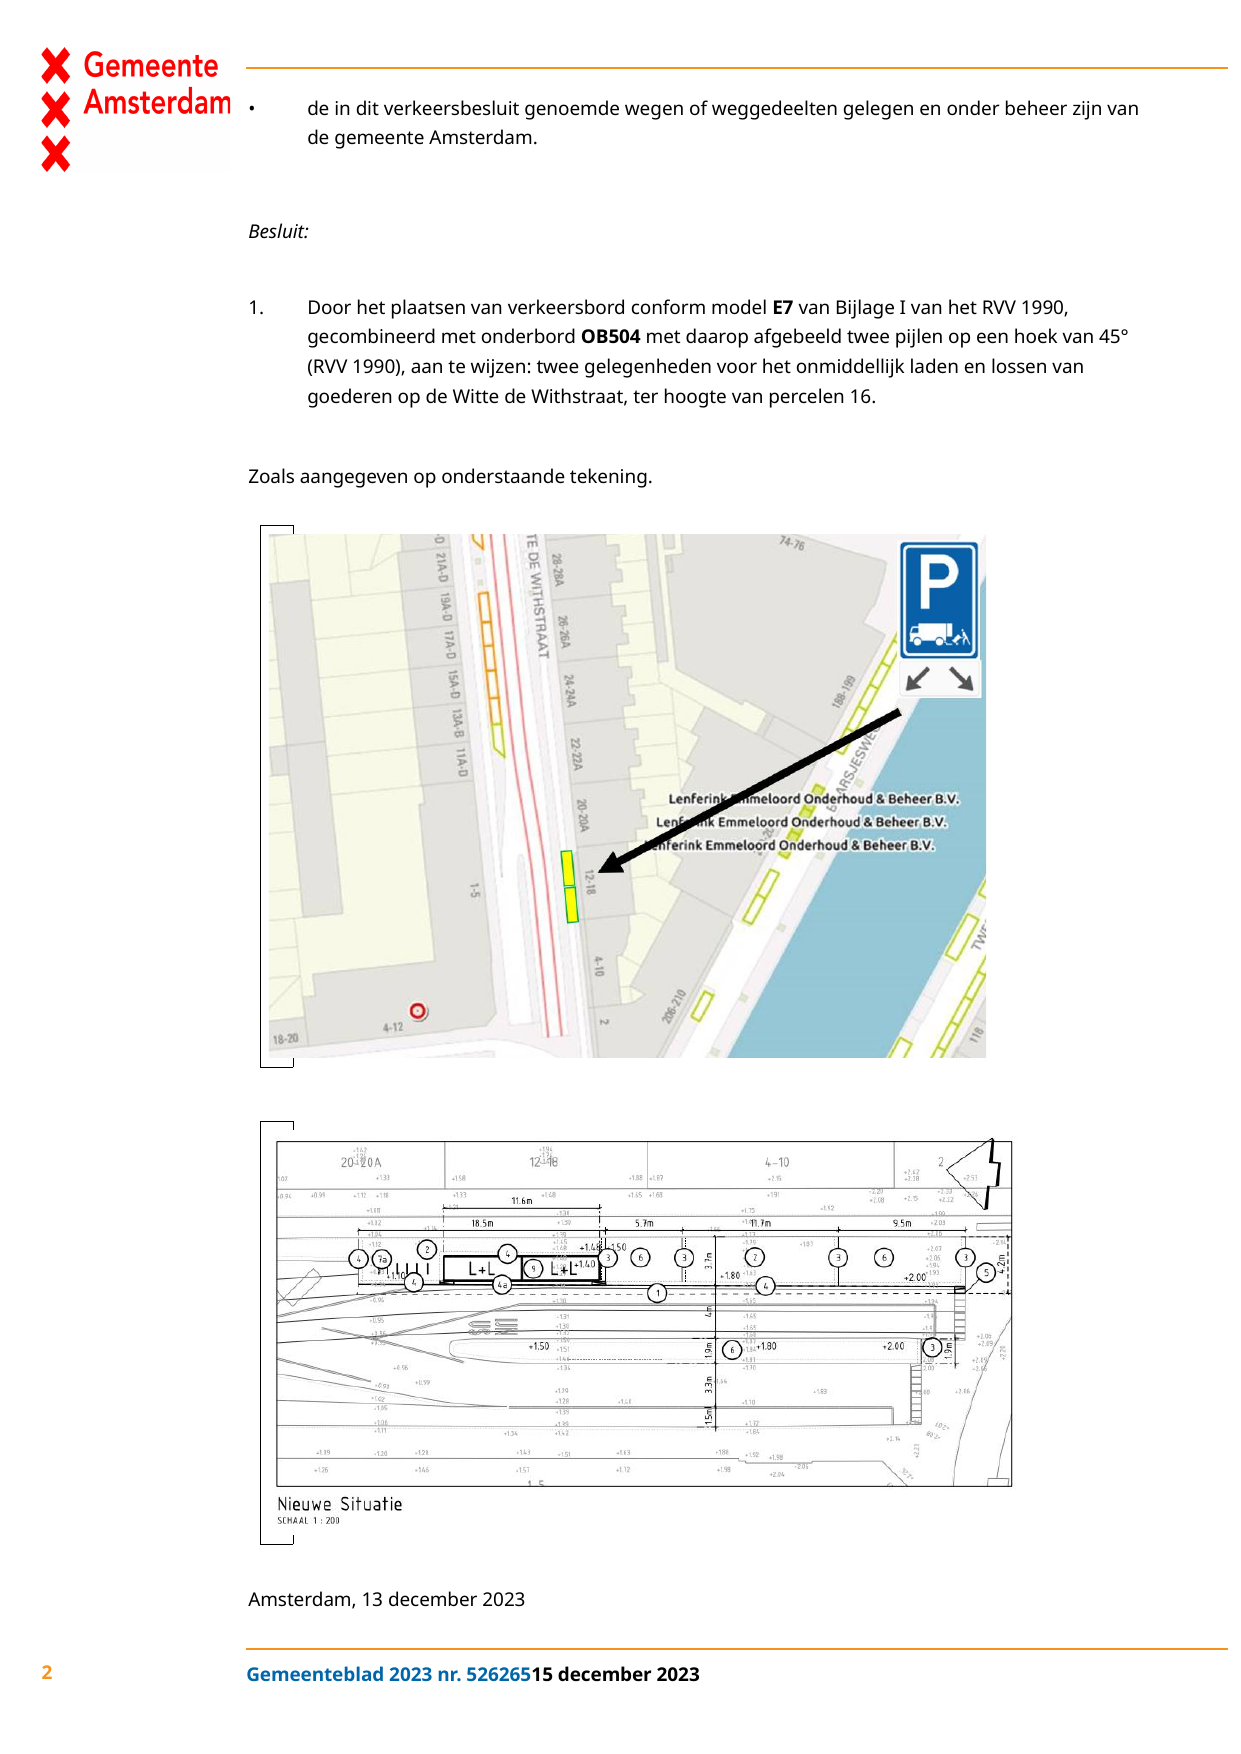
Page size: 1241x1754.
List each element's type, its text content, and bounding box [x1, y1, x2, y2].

text Amsterdam, 13 december 2023 [248, 1586, 1152, 1612]
picture [41, 47, 231, 172]
picture [268, 534, 987, 1058]
text Zoals aangegeven op onderstaande tekening. [248, 463, 1152, 488]
picture [268, 1130, 1028, 1535]
list Door het plaatsen van verkeersbord conform model E7 van Bijlage I van het RVV 1990, gecombineerd met onderbord OB504 met daarop afgebeeld twee pijlen op een hoek van 45° (RVV 1990), aan te wijzen: twee gelegenheden voor het onmiddellijk laden en lossen van goederen op de Witte de Withstraat, ter hoogte van percelen 16. [248, 294, 1152, 408]
text Besluit: [248, 218, 1152, 244]
list de in dit verkeersbesluit genoemde wegen of weggedeelten gelegen en onder beheer zijn van de gemeente Amsterdam. [248, 95, 1152, 150]
